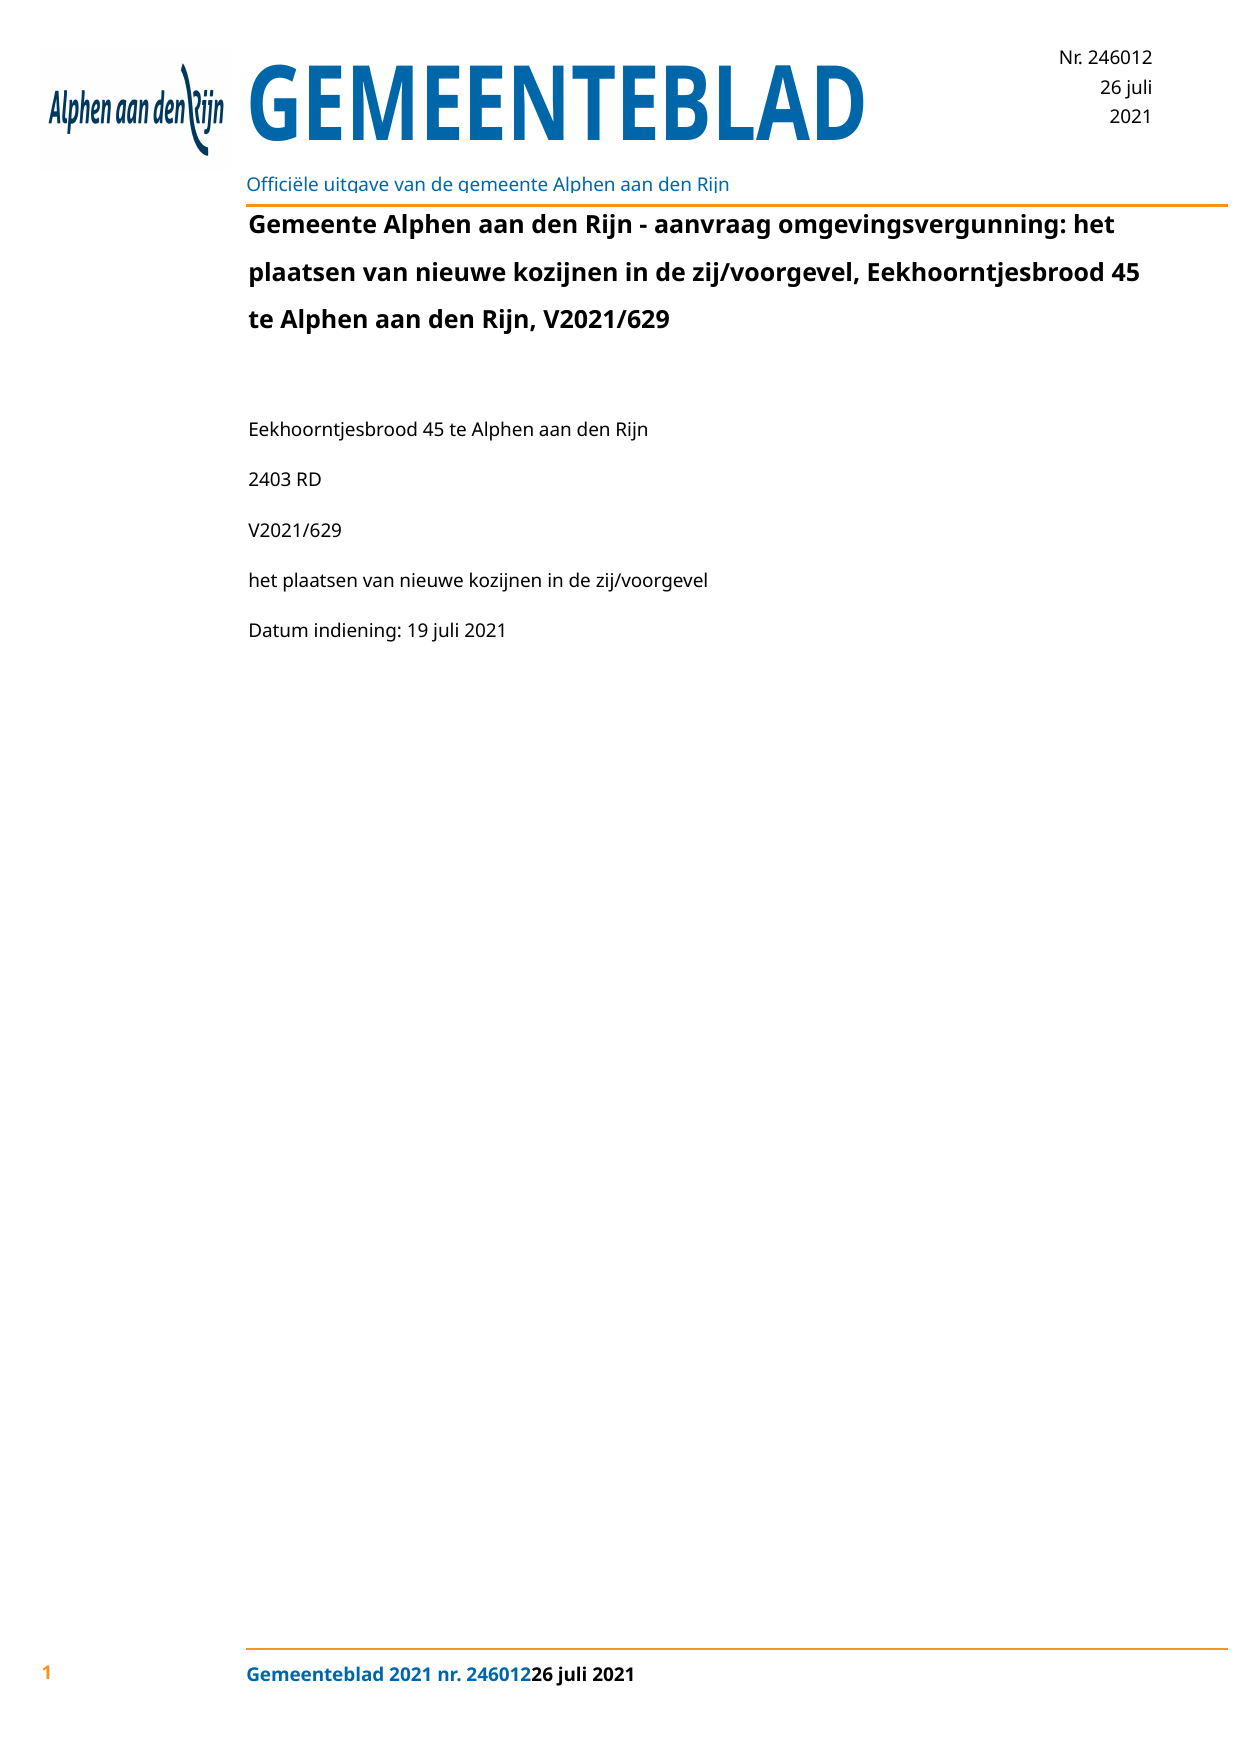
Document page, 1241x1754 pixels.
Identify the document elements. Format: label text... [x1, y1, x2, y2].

text Gemeente Alphen aan den Rijn - aanvraag omgevingsvergunning: het plaatsen van nieuwe kozijnen in de zij/voorgevel, Eekhoorntjesbrood 45 te Alphen aan den Rijn, V2021/629 [248, 207, 1152, 336]
text Datum indiening: 19 juli 2021 [248, 618, 1152, 643]
picture [41, 47, 231, 172]
text 2403 RD [248, 466, 1152, 492]
text Eekhoorntjesbrood 45 te Alphen aan den Rijn [248, 416, 1152, 442]
text V2021/629 [248, 517, 1152, 542]
text het plaatsen van nieuwe kozijnen in de zij/voorgevel [248, 567, 1152, 593]
